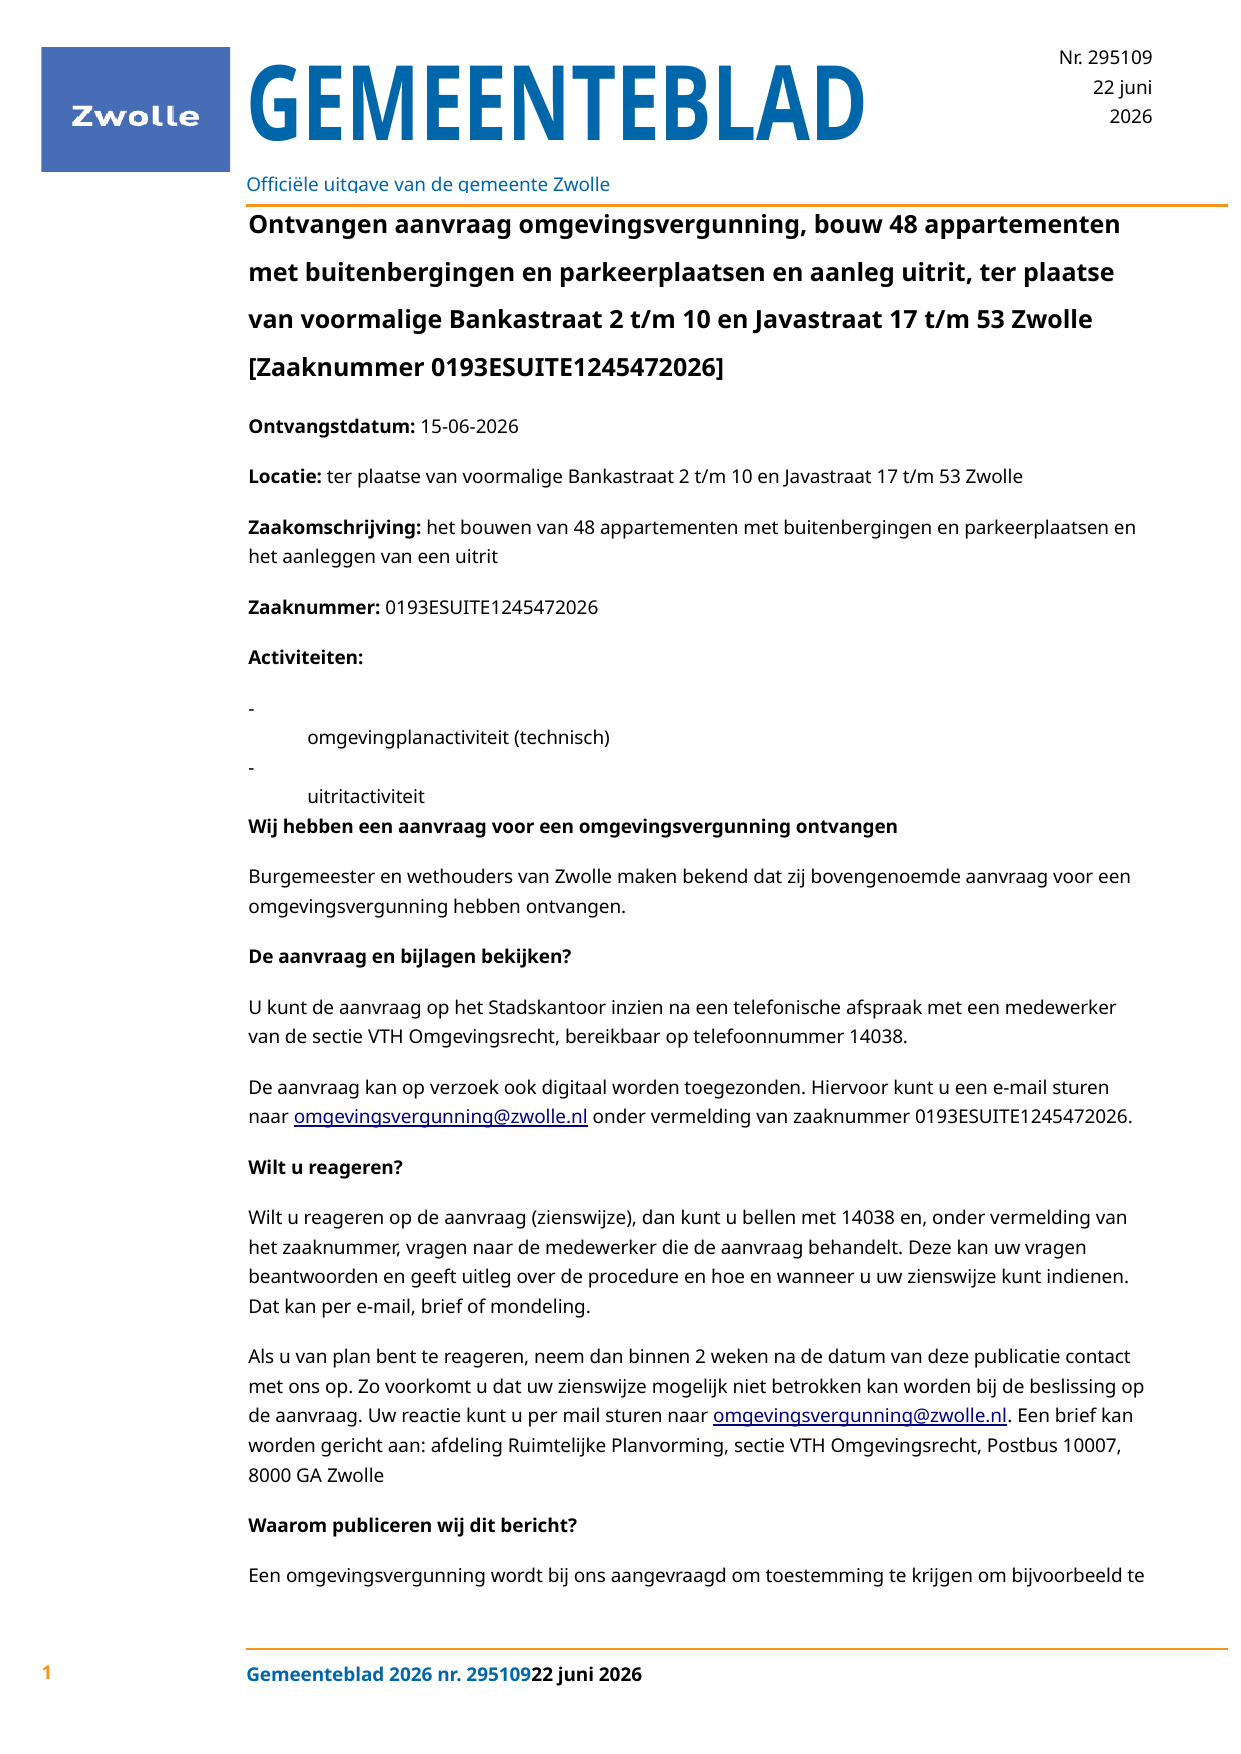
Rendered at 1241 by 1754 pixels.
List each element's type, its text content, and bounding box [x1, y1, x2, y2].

list omgevingplanactiviteit (technisch) [248, 724, 1152, 750]
text Ontvangstdatum: 15-06-2026 [248, 413, 1152, 439]
text De aanvraag en bijlagen bekijken? [248, 943, 1152, 969]
text Locatie: ter plaatse van voormalige Bankastraat 2 t/m 10 en Javastraat 17 t/m 53 Zwolle [248, 463, 1152, 489]
text Een omgevingsvergunning wordt bij ons aangevraagd om toestemming te krijgen om bijvoorbeeld te [248, 1563, 1152, 1588]
text Zaaknummer: 0193ESUITE1245472026 [248, 594, 1152, 620]
text Wilt u reageren op de aanvraag (zienswijze), dan kunt u bellen met 14038 en, onder vermelding van het zaaknummer, vragen naar de medewerker die de aanvraag behandelt. Deze kan uw vragen beantwoorden en geeft uitleg over de procedure en hoe en wanneer u uw zienswijze kunt indienen. Dat kan per e-mail, brief of mondeling. [248, 1204, 1152, 1319]
list uitritactiviteit [248, 783, 1152, 809]
text Wij hebben een aanvraag voor een omgevingsvergunning ontvangen [248, 813, 1152, 839]
text U kunt de aanvraag op het Stadskantoor inzien na een telefonische afspraak met een medewerker van de sectie VTH Omgevingsrecht, bereikbaar op telefoonnummer 14038. [248, 994, 1152, 1049]
text Zaakomschrijving: het bouwen van 48 appartementen met buitenbergingen en parkeerplaatsen en het aanleggen van een uitrit [248, 514, 1152, 569]
text Waarom publiceren wij dit bericht? [248, 1512, 1152, 1538]
text Activiteiten: [248, 644, 1152, 670]
text De aanvraag kan op verzoek ook digitaal worden toegezonden. Hiervoor kunt u een e-mail sturen naar omgevingsvergunning@zwolle.nl onder vermelding van zaaknummer 0193ESUITE1245472026. [248, 1074, 1152, 1129]
text Ontvangen aanvraag omgevingsvergunning, bouw 48 appartementen met buitenbergingen en parkeerplaatsen en aanleg uitrit, ter plaatse van voormalige Bankastraat 2 t/m 10 en Javastraat 17 t/m 53 Zwolle [Zaaknummer 0193ESUITE1245472026] [248, 207, 1152, 384]
picture [41, 47, 231, 172]
text Als u van plan bent te reageren, neem dan binnen 2 weken na de datum van deze publicatie contact met ons op. Zo voorkomt u dat uw zienswijze mogelijk niet betrokken kan worden bij de beslissing op de aanvraag. Uw reactie kunt u per mail sturen naar omgevingsvergunning@zwolle.nl. Een brief kan worden gericht aan: afdeling Ruimtelijke Planvorming, sectie VTH Omgevingsrecht, Postbus 10007, 8000 GA Zwolle [248, 1343, 1152, 1488]
text Wilt u reageren? [248, 1154, 1152, 1180]
text Burgemeester en wethouders van Zwolle maken bekend dat zij bovengenoemde aanvraag voor een omgevingsvergunning hebben ontvangen. [248, 863, 1152, 919]
